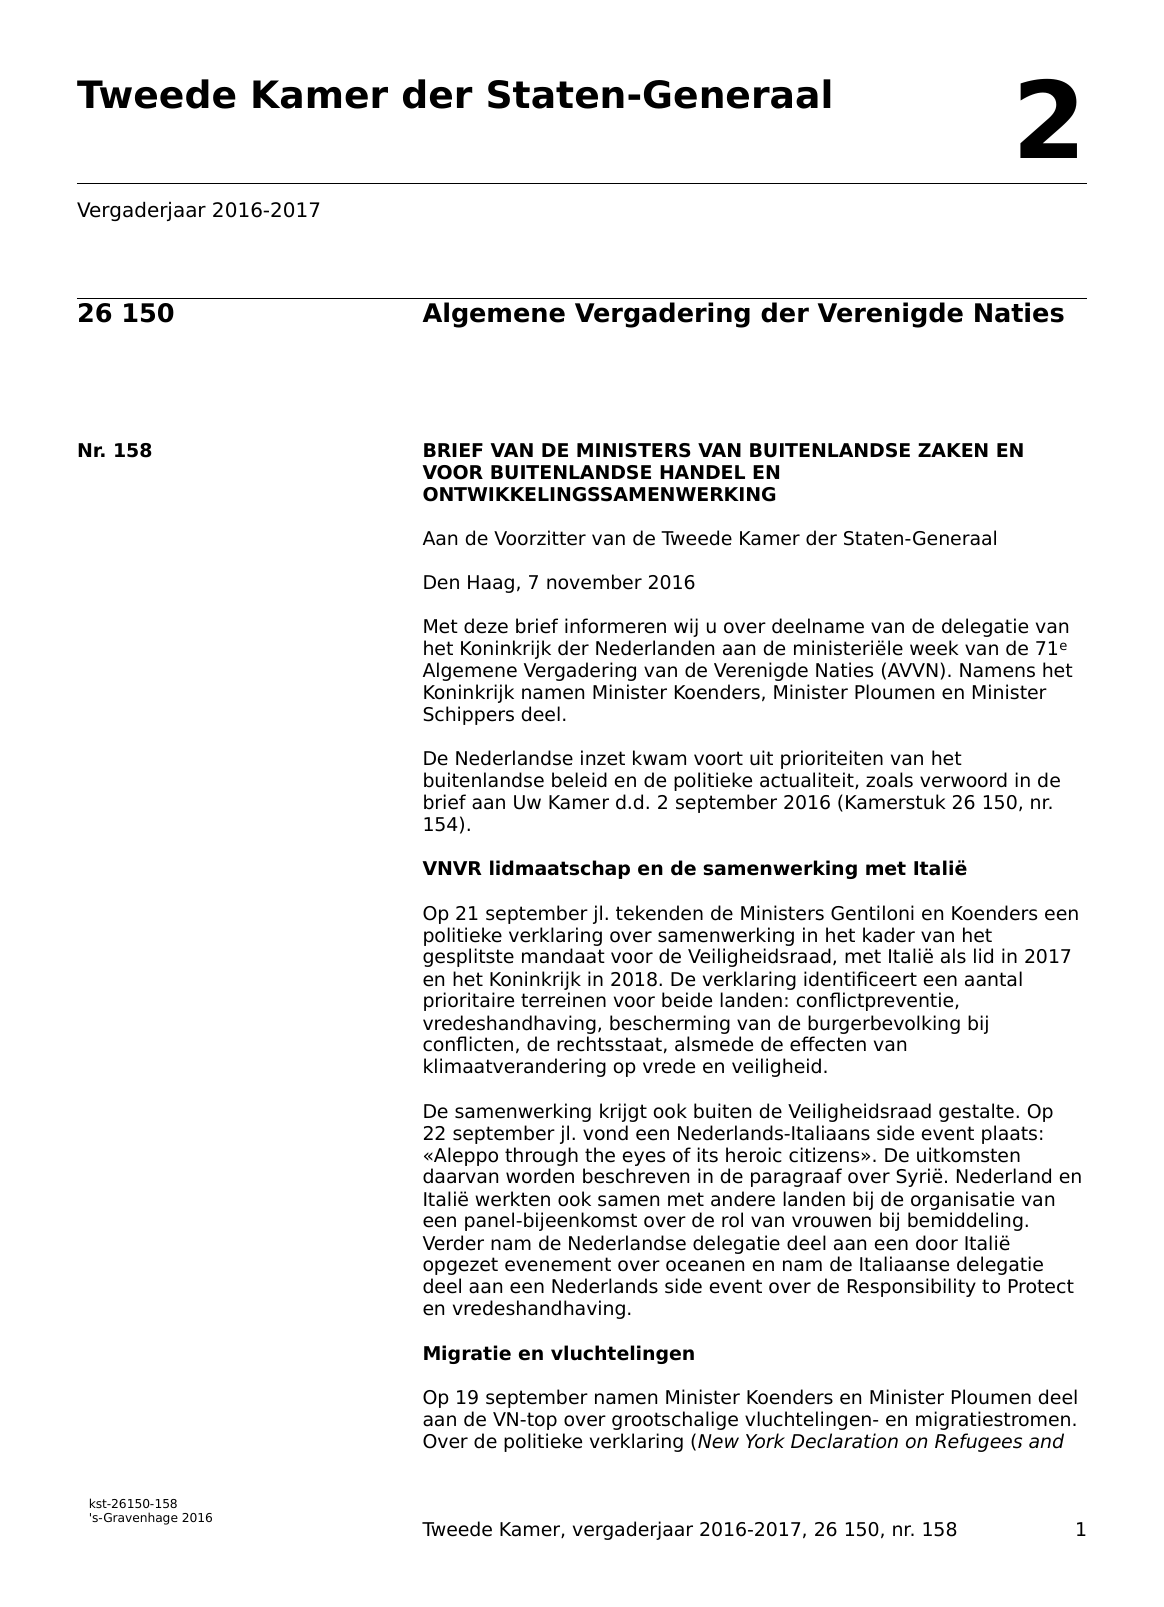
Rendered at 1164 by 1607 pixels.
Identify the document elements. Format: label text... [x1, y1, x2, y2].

text De samenwerking krijgt ook buiten de Veiligheidsraad gestalte. Op 22 september jl. vond een Nederlands-Italiaans side event plaats: «Aleppo through the eyes of its heroic citizens». De uitkomsten daarvan worden beschreven in de paragraaf over Syrië. Nederland en Italië werkten ook samen met andere landen bij de organisatie van een panel-bijeenkomst over de rol van vrouwen bij bemiddeling. Verder nam de Nederlandse delegatie deel aan een door Italië opgezet evenement over oceanen en nam de Italiaanse delegatie deel aan een Nederlands side event over de Responsibility to Protect en vredeshandhaving. [422, 1101, 1087, 1320]
text Met deze brief informeren wij u over deelname van de delegatie van het Koninkrijk der Nederlanden aan de ministeriële week van de 71e Algemene Vergadering van de Verenigde Naties (AVVN). Namens het Koninkrijk namen Minister Koenders, Minister Ploumen en Minister Schippers deel. [422, 616, 1087, 726]
table_header Tweede Kamer der Staten-Generaal [77, 59, 886, 183]
subtitle Nr. 158 BRIEF VAN DE MINISTERS VAN BUITENLANDSE ZAKEN EN VOOR BUITENLANDSE HANDEL EN ONTWIKKELINGSSAMENWERKING [77, 440, 1087, 506]
subtitle 26 150 Algemene Vergadering der Verenigde Naties [77, 299, 1087, 329]
subtitle VNVR lidmaatschap en de samenwerking met Italië [422, 858, 1087, 880]
text Op 21 september jl. tekenden de Ministers Gentiloni en Koenders een politieke verklaring over samenwerking in het kader van het gesplitste mandaat voor de Veiligheidsraad, met Italië als lid in 2017 en het Koninkrijk in 2018. De verklaring identificeert een aantal prioritaire terreinen voor beide landen: conflictpreventie, vredeshandhaving, bescherming van de burgerbevolking bij conflicten, de rechtsstaat, alsmede de effecten van klimaatverandering op vrede en veiligheid. [422, 902, 1087, 1078]
table_header 2 [886, 59, 1087, 183]
text Aan de Voorzitter van de Tweede Kamer der Staten-Generaal [422, 528, 1087, 550]
text De Nederlandse inzet kwam voort uit prioriteiten van het buitenlandse beleid en de politieke actualiteit, zoals verwoord in de brief aan Uw Kamer d.d. 2 september 2016 (Kamerstuk 26 150, nr. 154). [422, 748, 1087, 836]
subtitle Migratie en vluchtelingen [422, 1342, 1087, 1364]
text Den Haag, 7 november 2016 [422, 572, 1087, 594]
text 's-Gravenhage 2016 [88, 1511, 323, 1525]
text kst-26150-158 [88, 1497, 323, 1511]
text Op 19 september namen Minister Koenders en Minister Ploumen deel aan de VN-top over grootschalige vluchtelingen- en migratiestromen. Over de politieke verklaring (New York Declaration on Refugees and [422, 1387, 1087, 1453]
table_cell Vergaderjaar 2016-2017 [77, 184, 1087, 298]
